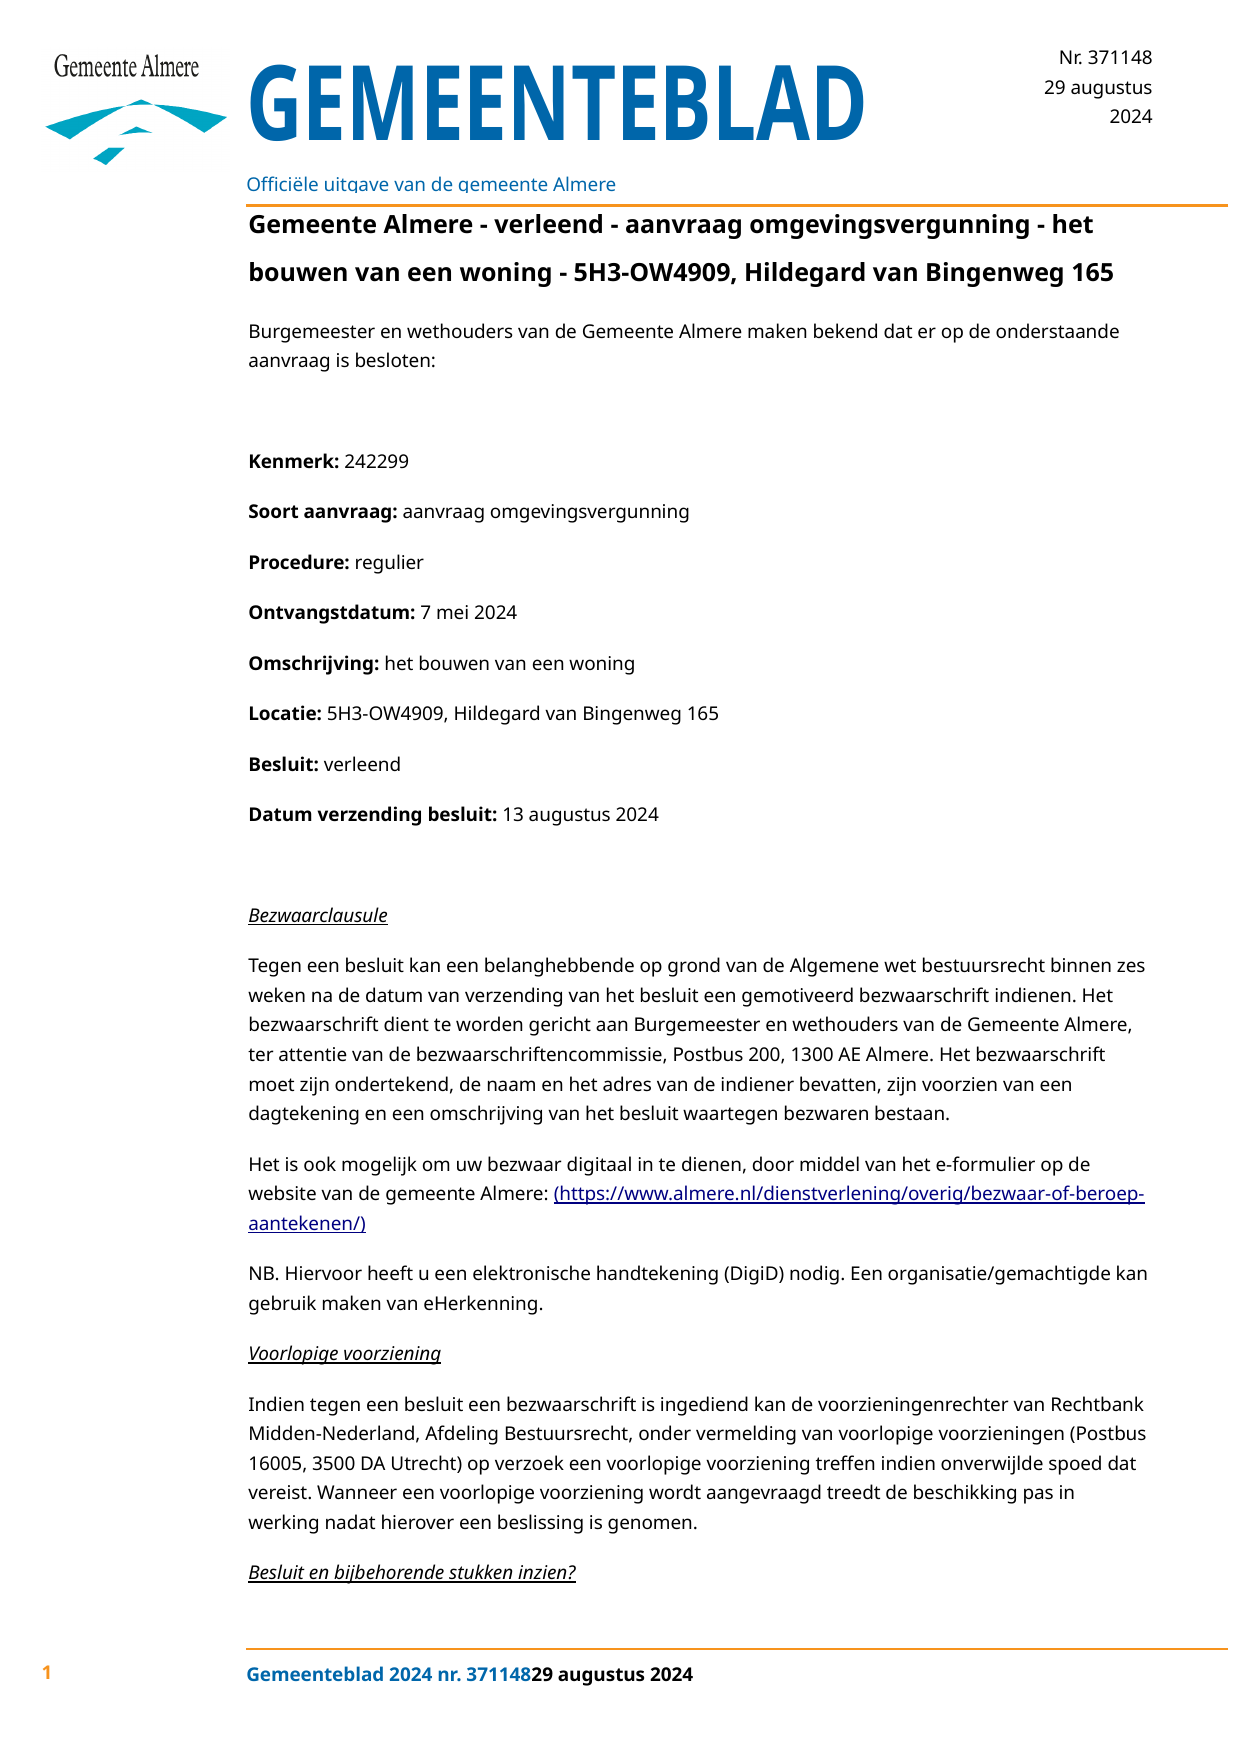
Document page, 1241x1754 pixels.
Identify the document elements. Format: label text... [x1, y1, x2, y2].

text Gemeente Almere - verleend - aanvraag omgevingsvergunning - het bouwen van een woning - 5H3-OW4909, Hildegard van Bingenweg 165 [248, 207, 1152, 288]
text Besluit: verleend [248, 751, 1152, 777]
text Voorlopige voorziening [248, 1340, 1152, 1366]
text Indien tegen een besluit een bezwaarschrift is ingediend kan de voorzieningenrechter van Rechtbank Midden-Nederland, Afdeling Bestuursrecht, onder vermelding van voorlopige voorzieningen (Postbus 16005, 3500 DA Utrecht) op verzoek een voorlopige voorziening treffen indien onverwijlde spoed dat vereist. Wanneer een voorlopige voorziening wordt aangevraagd treedt de beschikking pas in werking nadat hierover een beslissing is genomen. [248, 1391, 1152, 1535]
text NB. Hiervoor heeft u een elektronische handtekening (DigiD) nodig. Een organisatie/gemachtigde kan gebruik maken van eHerkenning. [248, 1260, 1152, 1316]
text Procedure: regulier [248, 549, 1152, 575]
text Kenmerk: 242299 [248, 448, 1152, 474]
text Besluit en bijbehorende stukken inzien? [248, 1559, 1152, 1585]
text Het is ook mogelijk om uw bezwaar digitaal in te dienen, door middel van het e-formulier op de website van de gemeente Almere: (https://www.almere.nl/dienstverlening/overig/bezwaar-of-beroep-aantekenen/) [248, 1151, 1152, 1236]
picture [41, 47, 231, 172]
text Locatie: 5H3-OW4909, Hildegard van Bingenweg 165 [248, 700, 1152, 726]
text Burgemeester en wethouders van de Gemeente Almere maken bekend dat er op de onderstaande aanvraag is besloten: [248, 318, 1152, 373]
text Datum verzending besluit: 13 augustus 2024 [248, 801, 1152, 827]
text Bezwaarclausule [248, 902, 1152, 928]
text Ontvangstdatum: 7 mei 2024 [248, 599, 1152, 625]
text Tegen een besluit kan een belanghebbende op grond van de Algemene wet bestuursrecht binnen zes weken na de datum van verzending van het besluit een gemotiveerd bezwaarschrift indienen. Het bezwaarschrift dient te worden gericht aan Burgemeester en wethouders van de Gemeente Almere, ter attentie van de bezwaarschriftencommissie, Postbus 200, 1300 AE Almere. Het bezwaarschrift moet zijn ondertekend, de naam en het adres van de indiener bevatten, zijn voorzien van een dagtekening en een omschrijving van het besluit waartegen bezwaren bestaan. [248, 952, 1152, 1126]
text Soort aanvraag: aanvraag omgevingsvergunning [248, 499, 1152, 524]
text Omschrijving: het bouwen van een woning [248, 650, 1152, 676]
